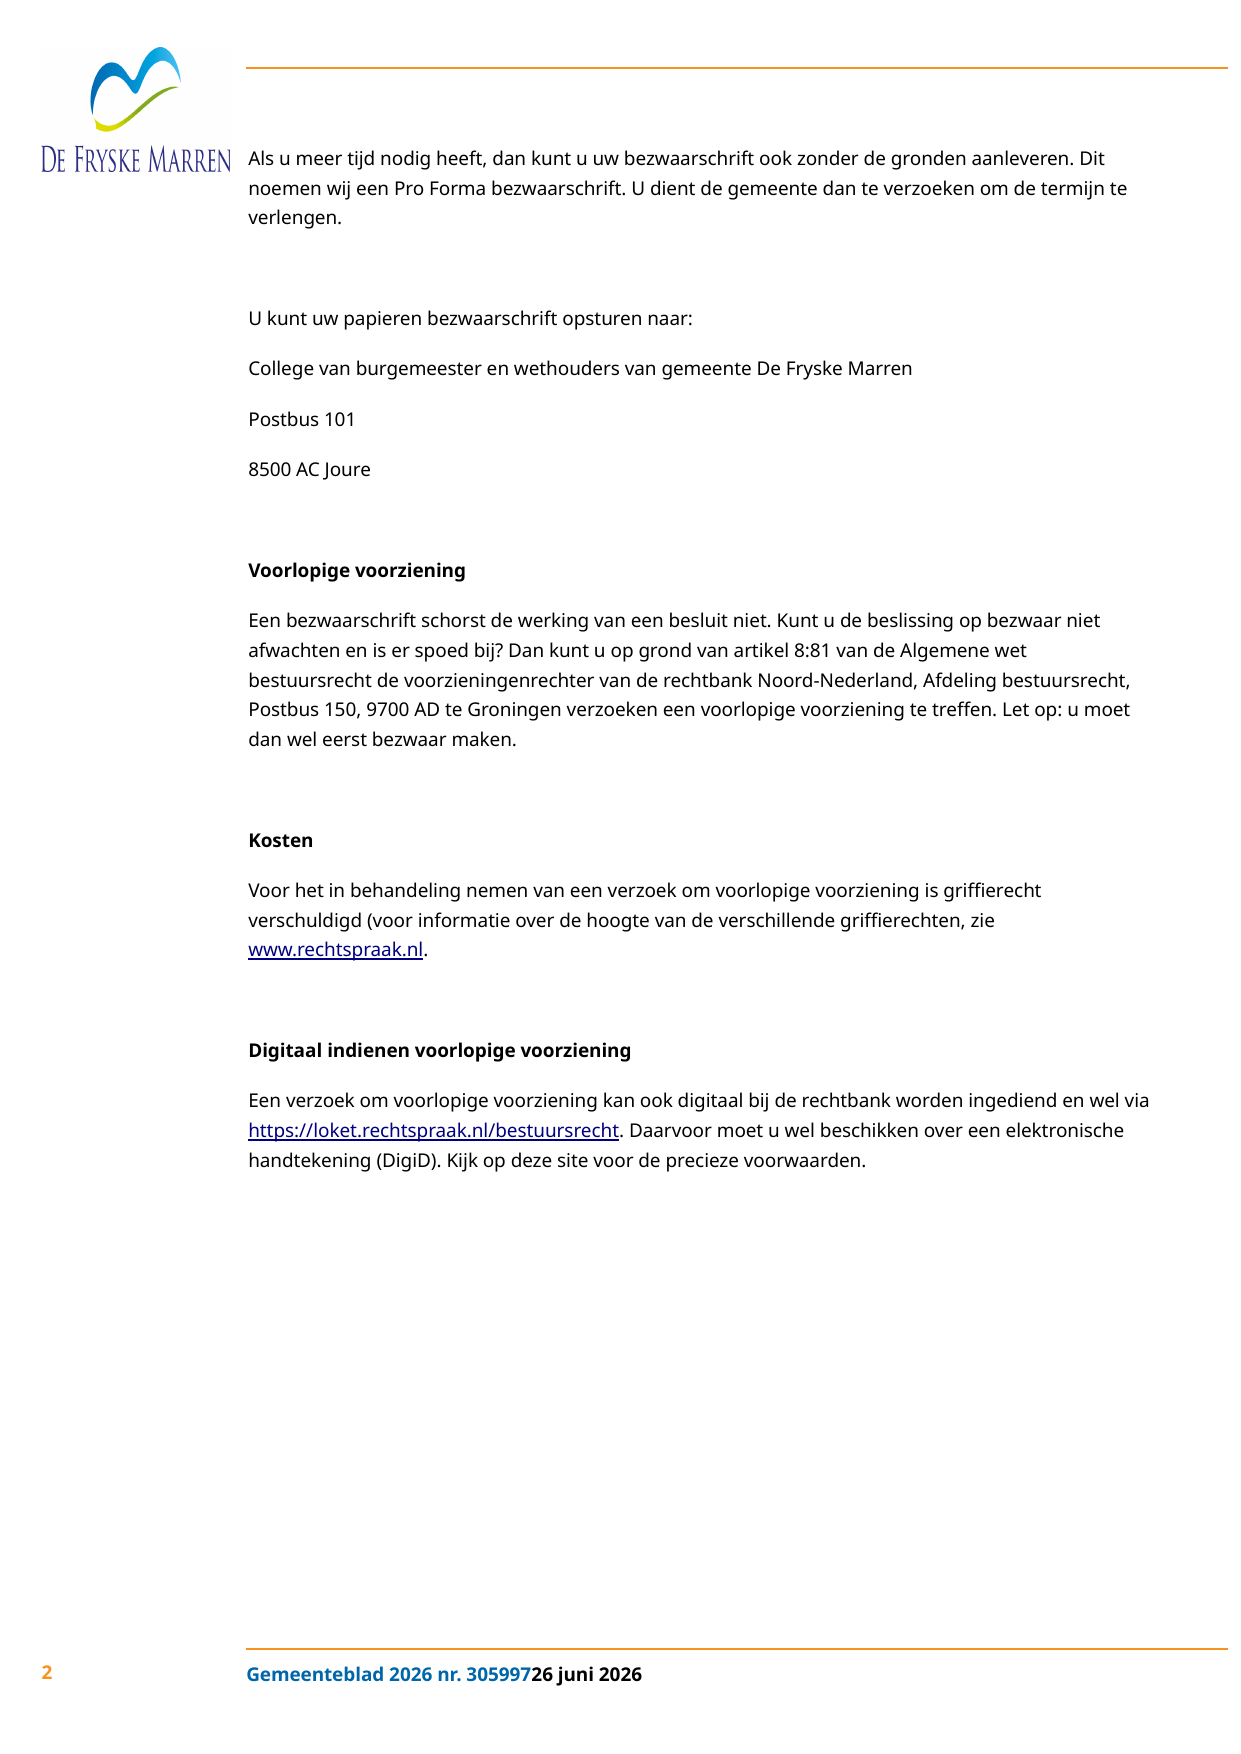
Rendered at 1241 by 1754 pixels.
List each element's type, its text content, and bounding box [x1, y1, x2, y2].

text Postbus 101 [248, 406, 1152, 432]
text Voor het in behandeling nemen van een verzoek om voorlopige voorziening is griffierecht verschuldigd (voor informatie over de hoogte van de verschillende griffierechten, zie www.rechtspraak.nl. [248, 877, 1152, 962]
text Kosten [248, 827, 1152, 853]
text College van burgemeester en wethouders van gemeente De Fryske Marren [248, 356, 1152, 381]
text Voorlopige voorziening [248, 557, 1152, 583]
text U kunt uw papieren bezwaarschrift opsturen naar: [248, 305, 1152, 331]
text Een verzoek om voorlopige voorziening kan ook digitaal bij de rechtbank worden ingediend en wel via https://loket.rechtspraak.nl/bestuursrecht. Daarvoor moet u wel beschikken over een elektronische handtekening (DigiD). Kijk op deze site voor de precieze voorwaarden. [248, 1088, 1152, 1173]
text Een bezwaarschrift schorst de werking van een besluit niet. Kunt u de beslissing op bezwaar niet afwachten en is er spoed bij? Dan kunt u op grond van artikel 8:81 van de Algemene wet bestuursrecht de voorzieningenrechter van de rechtbank Noord-Nederland, Afdeling bestuursrecht, Postbus 150, 9700 AD te Groningen verzoeken een voorlopige voorziening te treffen. Let op: u moet dan wel eerst bezwaar maken. [248, 608, 1152, 752]
text Als u meer tijd nodig heeft, dan kunt u uw bezwaarschrift ook zonder de gronden aanleveren. Dit noemen wij een Pro Forma bezwaarschrift. U dient de gemeente dan te verzoeken om de termijn te verlengen. [248, 145, 1152, 230]
text Digitaal indienen voorlopige voorziening [248, 1037, 1152, 1063]
picture [41, 47, 231, 172]
text 8500 AC Joure [248, 456, 1152, 482]
